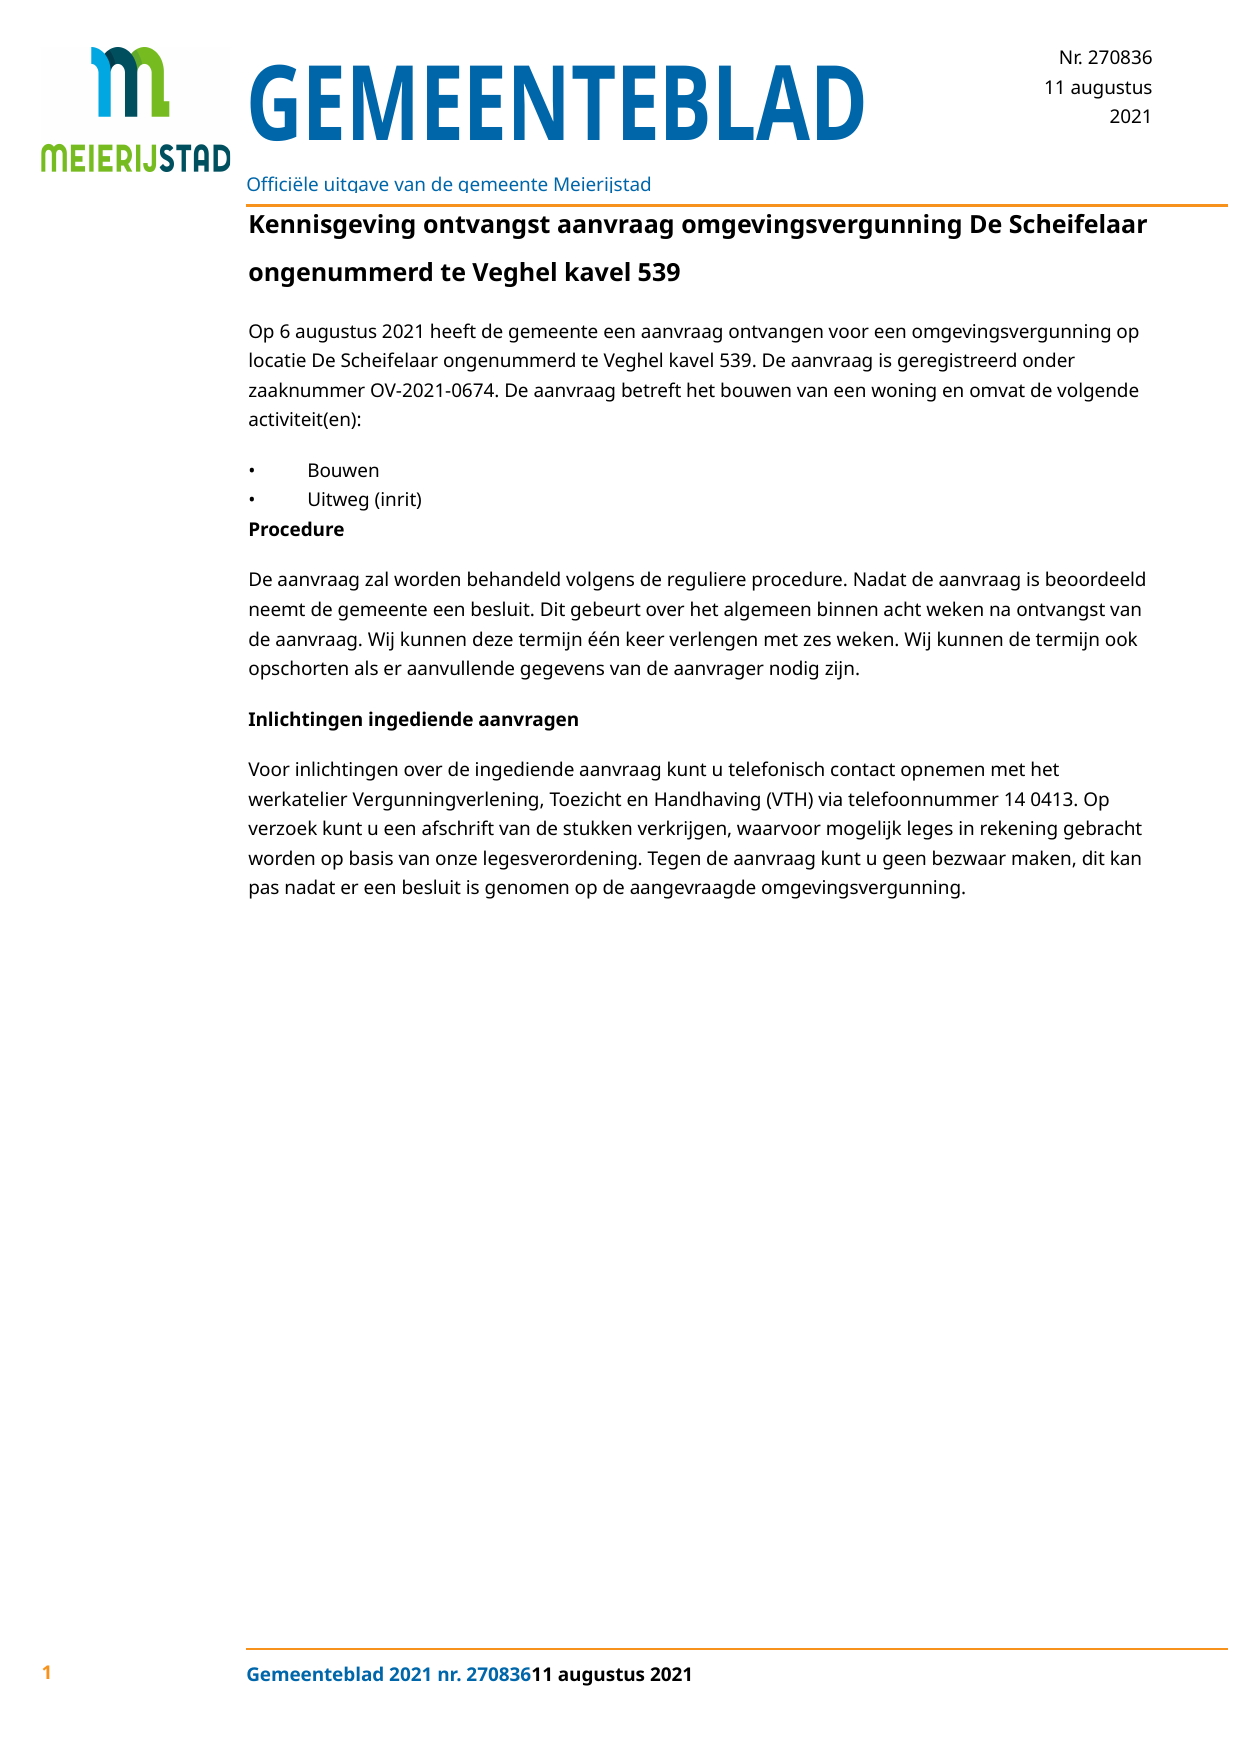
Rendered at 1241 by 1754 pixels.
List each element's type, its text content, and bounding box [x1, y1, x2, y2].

text Procedure [248, 516, 1152, 542]
list Bouwen [248, 457, 1152, 483]
picture [41, 47, 231, 172]
text Voor inlichtingen over de ingediende aanvraag kunt u telefonisch contact opnemen met het werkatelier Vergunningverlening, Toezicht en Handhaving (VTH) via telefoonnummer 14 0413. Op verzoek kunt u een afschrift van de stukken verkrijgen, waarvoor mogelijk leges in rekening gebracht worden op basis van onze legesverordening. Tegen de aanvraag kunt u geen bezwaar maken, dit kan pas nadat er een besluit is genomen op de aangevraagde omgevingsvergunning. [248, 756, 1152, 900]
text Kennisgeving ontvangst aanvraag omgevingsvergunning De Scheifelaar ongenummerd te Veghel kavel 539 [248, 207, 1152, 288]
text Op 6 augustus 2021 heeft de gemeente een aanvraag ontvangen voor een omgevingsvergunning op locatie De Scheifelaar ongenummerd te Veghel kavel 539. De aanvraag is geregistreerd onder zaaknummer OV-2021-0674. De aanvraag betreft het bouwen van een woning en omvat de volgende activiteit(en): [248, 318, 1152, 432]
list Uitweg (inrit) [248, 487, 1152, 512]
text Inlichtingen ingediende aanvragen [248, 706, 1152, 732]
text De aanvraag zal worden behandeld volgens de reguliere procedure. Nadat de aanvraag is beoordeeld neemt de gemeente een besluit. Dit gebeurt over het algemeen binnen acht weken na ontvangst van de aanvraag. Wij kunnen deze termijn één keer verlengen met zes weken. Wij kunnen de termijn ook opschorten als er aanvullende gegevens van de aanvrager nodig zijn. [248, 567, 1152, 681]
